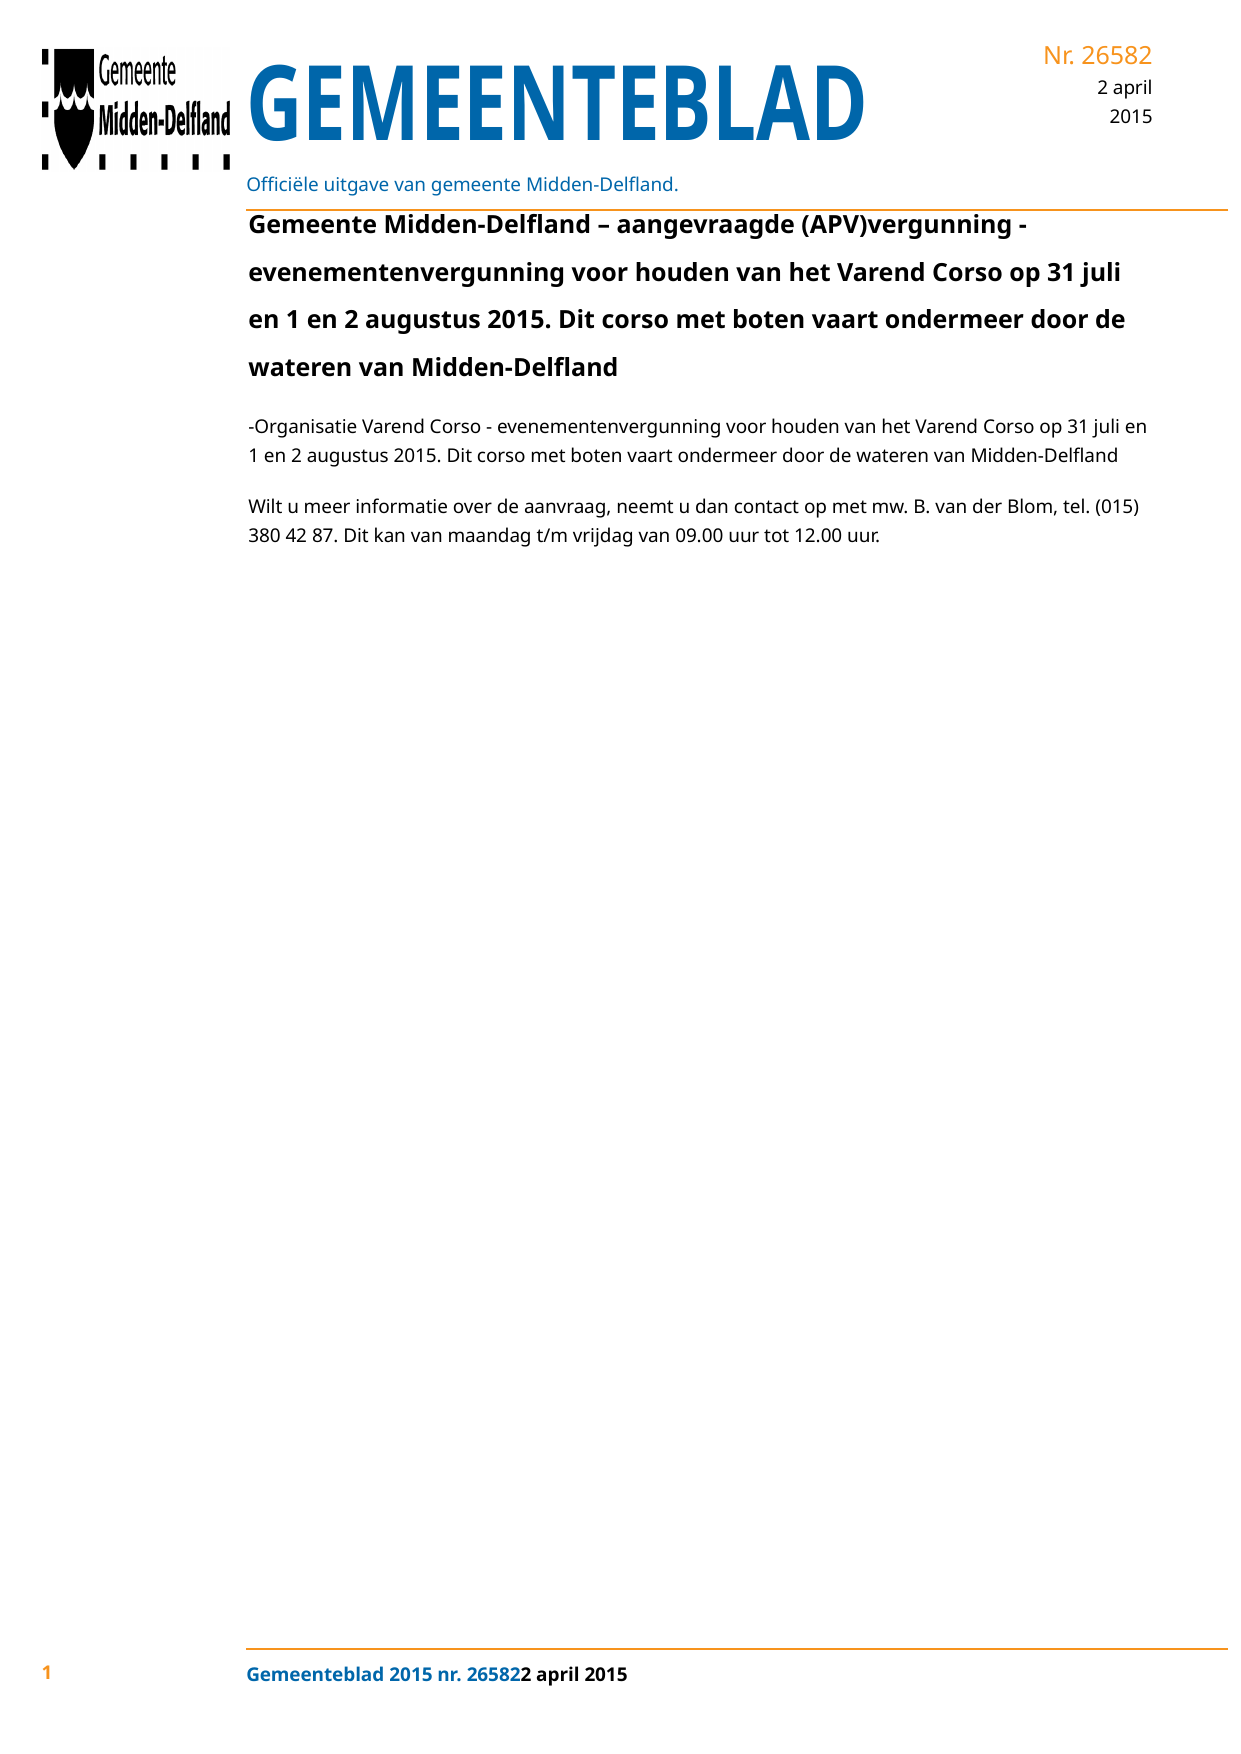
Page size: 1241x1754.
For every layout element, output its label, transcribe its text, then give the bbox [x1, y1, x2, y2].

text Wilt u meer informatie over de aanvraag, neemt u dan contact op met mw. B. van der Blom, tel. (015) 380 42 87. Dit kan van maandag t/m vrijdag van 09.00 uur tot 12.00 uur. [248, 493, 1152, 548]
picture [41, 47, 231, 172]
text -Organisatie Varend Corso - evenementenvergunning voor houden van het Varend Corso op 31 juli en 1 en 2 augustus 2015. Dit corso met boten vaart ondermeer door de wateren van Midden-Delfland [248, 413, 1152, 468]
text Gemeente Midden-Delfland – aangevraagde (APV)vergunning - evenementenvergunning voor houden van het Varend Corso op 31 juli en 1 en 2 augustus 2015. Dit corso met boten vaart ondermeer door de wateren van Midden-Delfland [248, 211, 1152, 384]
